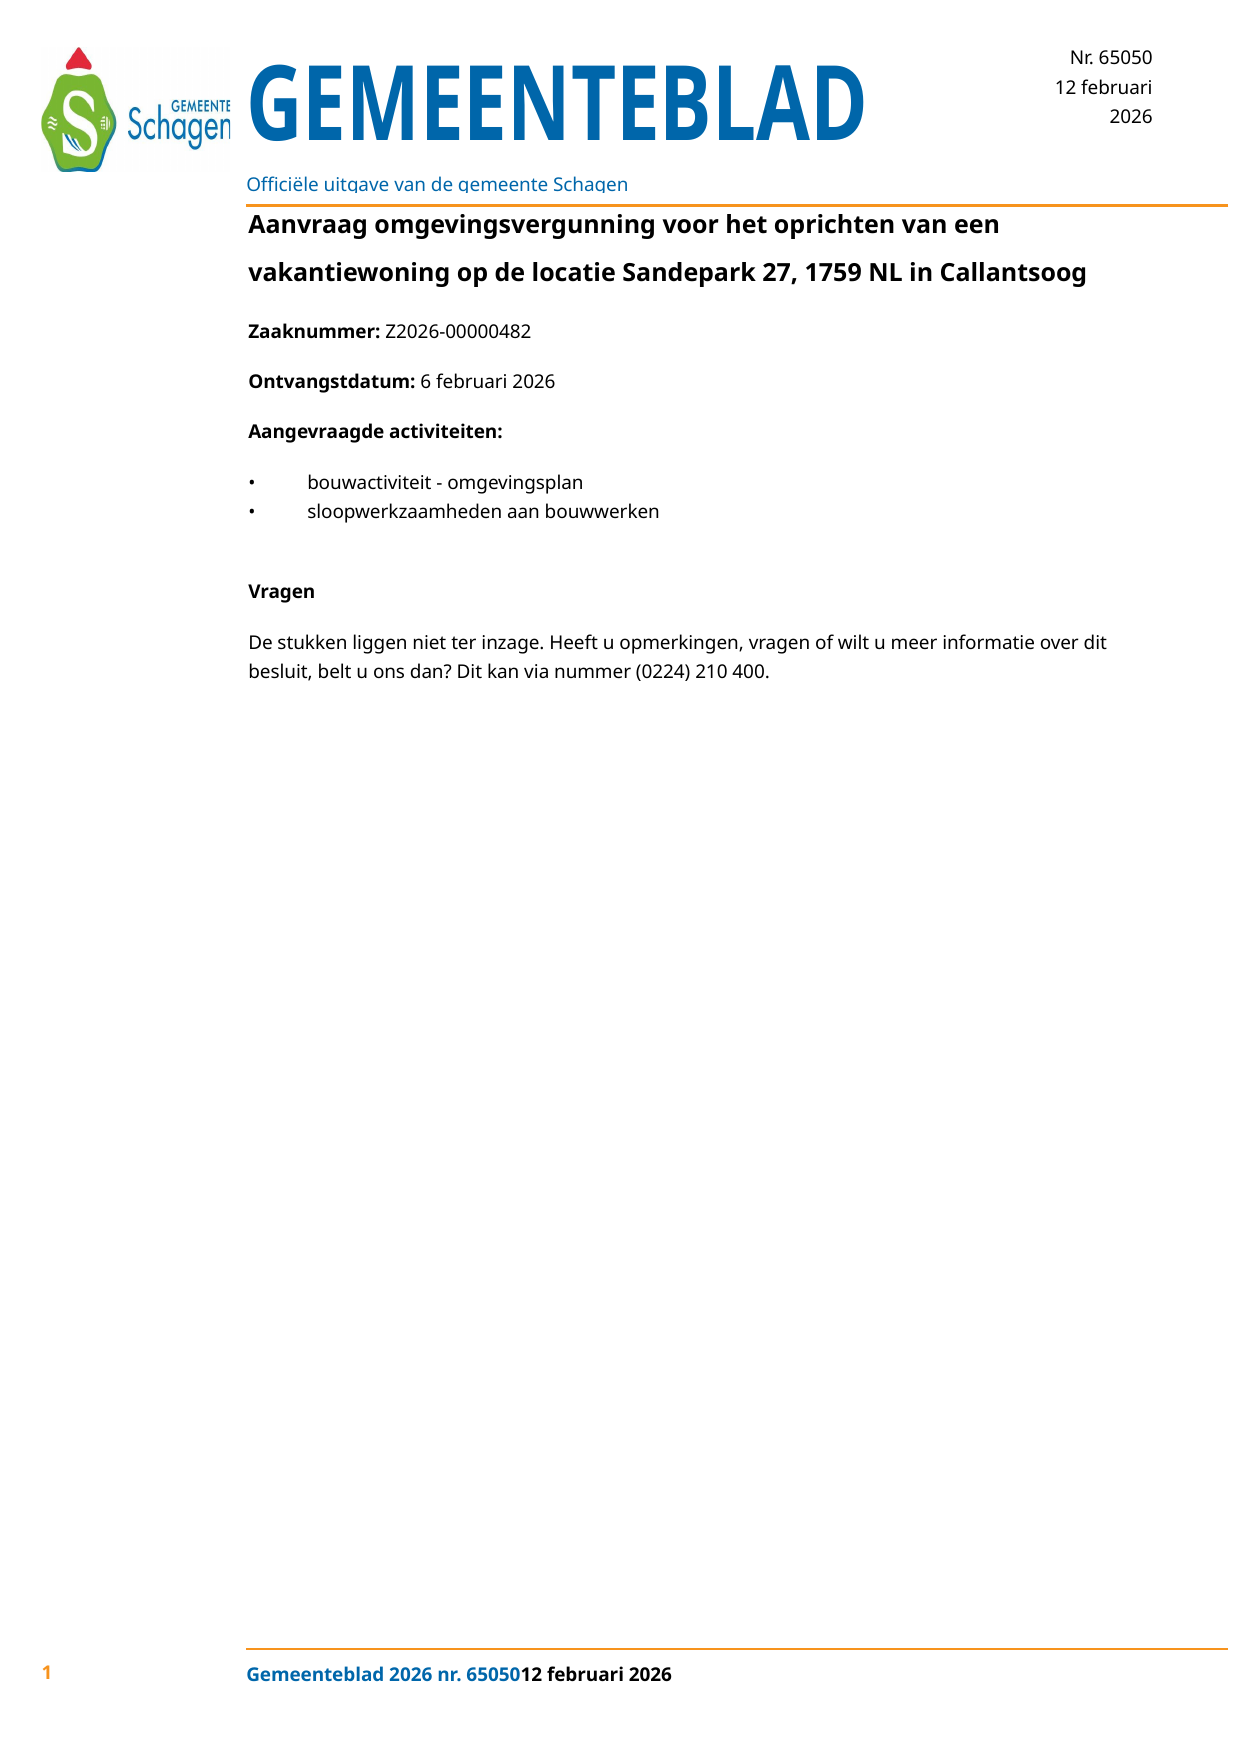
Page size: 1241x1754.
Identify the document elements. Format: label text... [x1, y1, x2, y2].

list bouwactiviteit - omgevingsplan [248, 469, 1152, 495]
text Aangevraagde activiteiten: [248, 419, 1152, 444]
text De stukken liggen niet ter inzage. Heeft u opmerkingen, vragen of wilt u meer informatie over dit besluit, belt u ons dan? Dit kan via nummer (0224) 210 400. [248, 629, 1152, 684]
text Aanvraag omgevingsvergunning voor het oprichten van een vakantiewoning op de locatie Sandepark 27, 1759 NL in Callantsoog [248, 207, 1152, 288]
picture [41, 47, 231, 172]
list sloopwerkzaamheden aan bouwwerken [248, 499, 1152, 524]
text Ontvangstdatum: 6 februari 2026 [248, 368, 1152, 394]
text Zaaknummer: Z2026-00000482 [248, 318, 1152, 344]
text Vragen [248, 579, 1152, 604]
